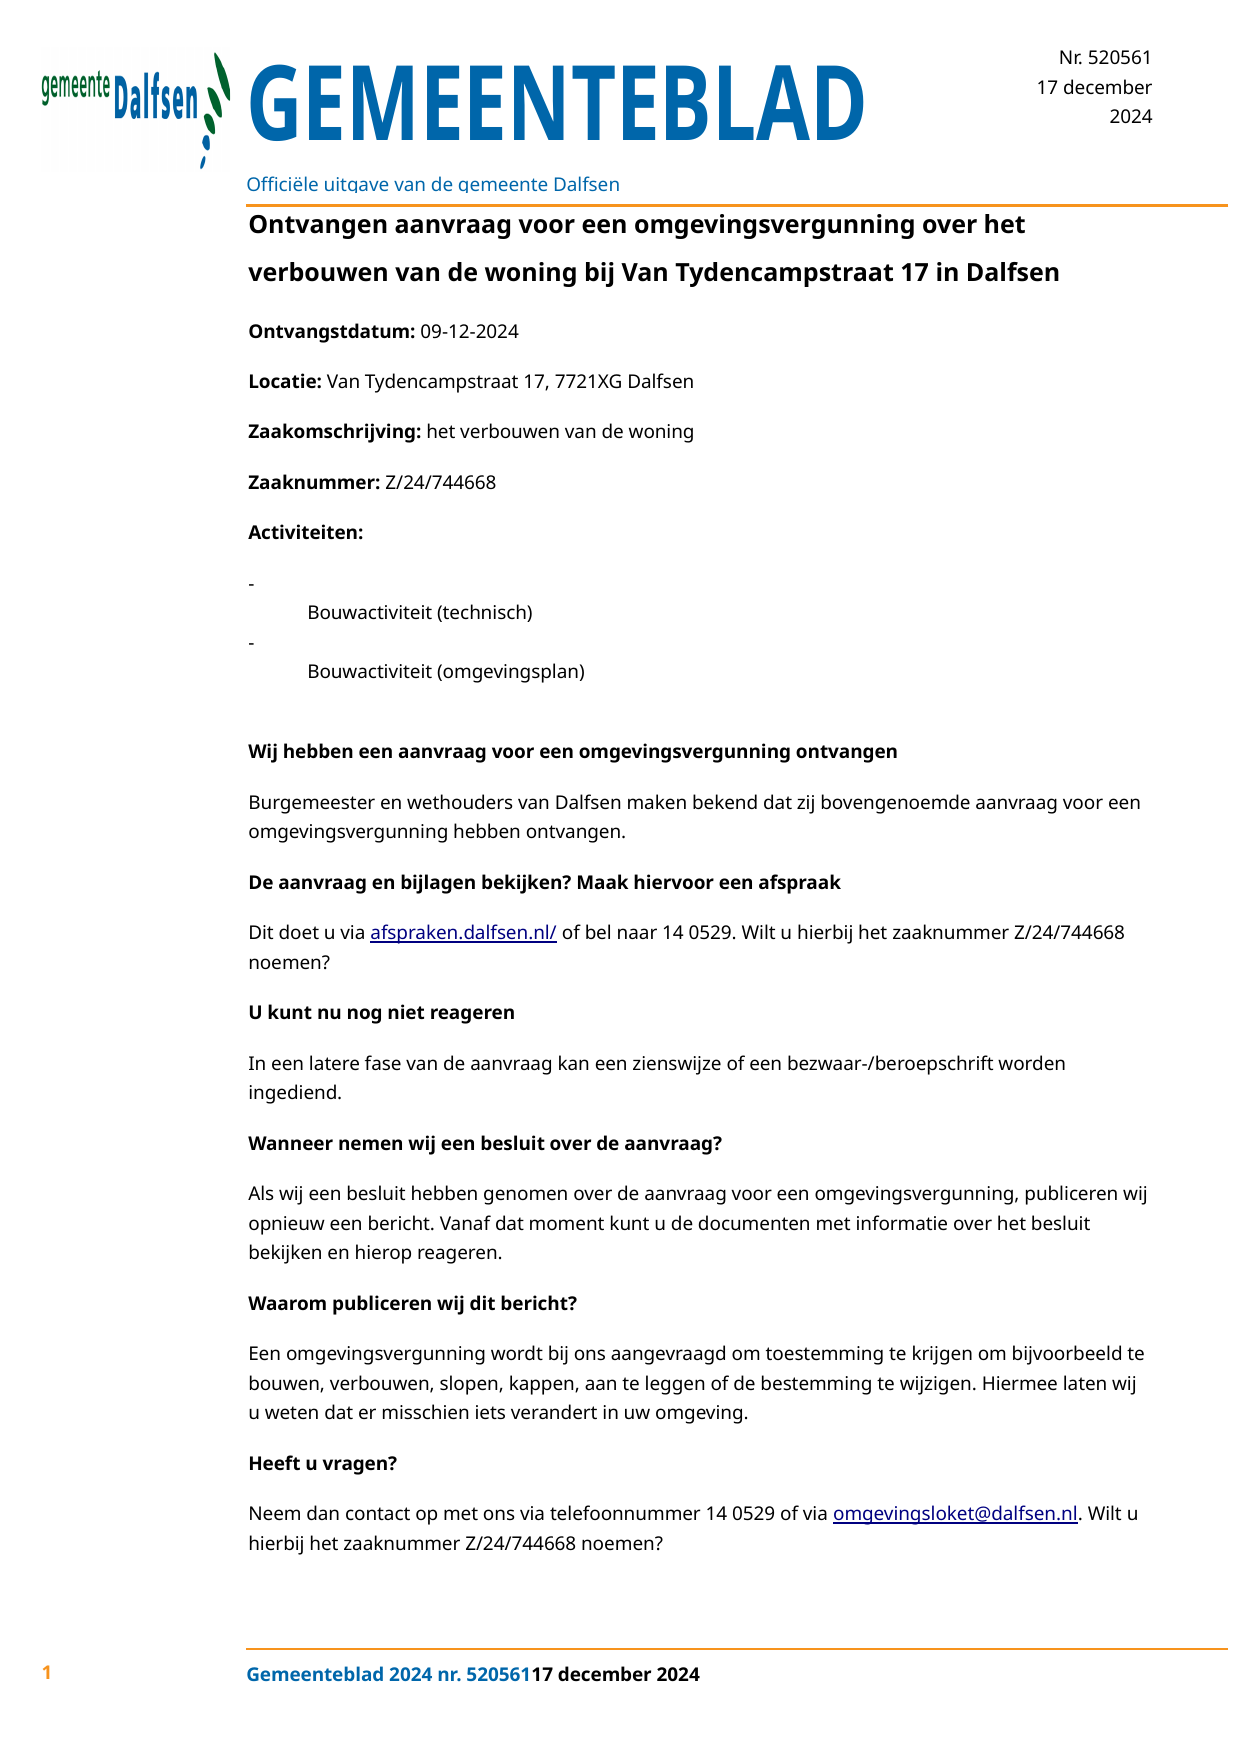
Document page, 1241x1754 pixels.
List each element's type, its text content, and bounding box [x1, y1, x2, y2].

text Locatie: Van Tydencampstraat 17, 7721XG Dalfsen [248, 368, 1152, 394]
text Burgemeester en wethouders van Dalfsen maken bekend dat zij bovengenoemde aanvraag voor een omgevingsvergunning hebben ontvangen. [248, 789, 1152, 844]
text In een latere fase van de aanvraag kan een zienswijze of een bezwaar-/beroepschrift worden ingediend. [248, 1050, 1152, 1105]
text Heeft u vragen? [248, 1450, 1152, 1476]
text Ontvangstdatum: 09-12-2024 [248, 318, 1152, 344]
list Bouwactiviteit (omgevingsplan) [248, 659, 1152, 684]
text Activiteiten: [248, 519, 1152, 545]
text Dit doet u via afspraken.dalfsen.nl/ of bel naar 14 0529. Wilt u hierbij het zaaknummer Z/24/744668 noemen? [248, 919, 1152, 975]
text Zaakomschrijving: het verbouwen van de woning [248, 419, 1152, 444]
text Ontvangen aanvraag voor een omgevingsvergunning over het verbouwen van de woning bij Van Tydencampstraat 17 in Dalfsen [248, 207, 1152, 288]
text U kunt nu nog niet reageren [248, 999, 1152, 1025]
text Als wij een besluit hebben genomen over de aanvraag voor een omgevingsvergunning, publiceren wij opnieuw een bericht. Vanaf dat moment kunt u de documenten met informatie over het besluit bekijken en hierop reageren. [248, 1180, 1152, 1265]
text Zaaknummer: Z/24/744668 [248, 469, 1152, 495]
text Wij hebben een aanvraag voor een omgevingsvergunning ontvangen [248, 739, 1152, 764]
text Wanneer nemen wij een besluit over de aanvraag? [248, 1130, 1152, 1156]
text Neem dan contact op met ons via telefoonnummer 14 0529 of via omgevingsloket@dalfsen.nl. Wilt u hierbij het zaaknummer Z/24/744668 noemen? [248, 1500, 1152, 1556]
list Bouwactiviteit (technisch) [248, 599, 1152, 625]
picture [41, 47, 231, 172]
text Een omgevingsvergunning wordt bij ons aangevraagd om toestemming te krijgen om bijvoorbeeld te bouwen, verbouwen, slopen, kappen, aan te leggen of de bestemming te wijzigen. Hiermee laten wij u weten dat er misschien iets verandert in uw omgeving. [248, 1340, 1152, 1425]
text Waarom publiceren wij dit bericht? [248, 1290, 1152, 1316]
text De aanvraag en bijlagen bekijken? Maak hiervoor een afspraak [248, 869, 1152, 895]
